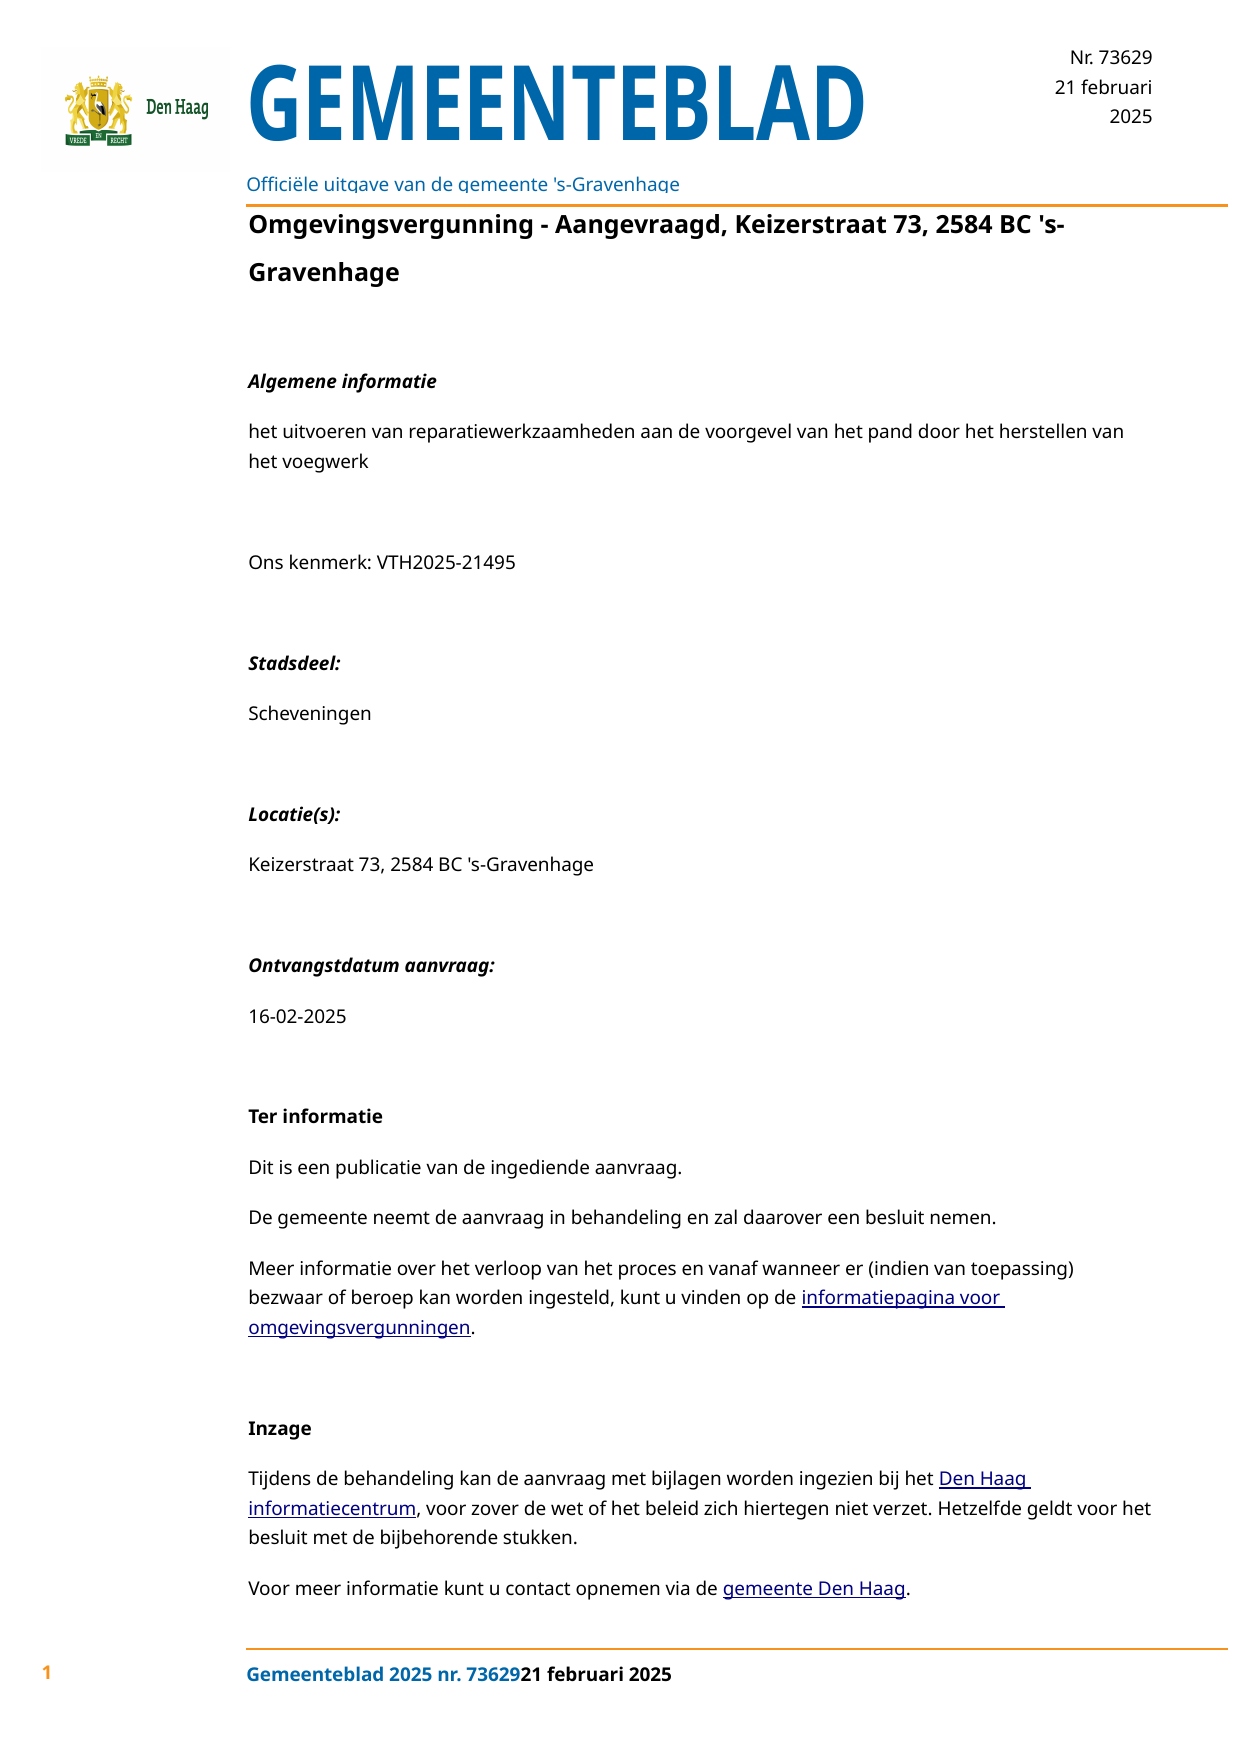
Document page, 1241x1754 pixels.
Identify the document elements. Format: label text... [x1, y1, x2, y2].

text Locatie(s): [248, 801, 1152, 827]
text Keizerstraat 73, 2584 BC 's-Gravenhage [248, 852, 1152, 877]
text Dit is een publicatie van de ingediende aanvraag. [248, 1154, 1152, 1180]
text Ons kenmerk: VTH2025-21495 [248, 549, 1152, 575]
picture [41, 47, 231, 172]
text Voor meer informatie kunt u contact opnemen via de gemeente Den Haag. [248, 1575, 1152, 1601]
text Stadsdeel: [248, 650, 1152, 676]
text 16-02-2025 [248, 1003, 1152, 1029]
text Ter informatie [248, 1104, 1152, 1129]
text Inzage [248, 1415, 1152, 1441]
text Meer informatie over het verloop van het proces en vanaf wanneer er (indien van toepassing) bezwaar of beroep kan worden ingesteld, kunt u vinden op de informatiepagina voor omgevingsvergunningen. [248, 1255, 1152, 1340]
text Tijdens de behandeling kan de aanvraag met bijlagen worden ingezien bij het Den Haag informatiecentrum, voor zover de wet of het beleid zich hiertegen niet verzet. Hetzelfde geldt voor het besluit met de bijbehorende stukken. [248, 1465, 1152, 1550]
text Scheveningen [248, 700, 1152, 726]
text Ontvangstdatum aanvraag: [248, 952, 1152, 978]
text De gemeente neemt de aanvraag in behandeling en zal daarover een besluit nemen. [248, 1204, 1152, 1230]
text Omgevingsvergunning - Aangevraagd, Keizerstraat 73, 2584 BC 's-Gravenhage [248, 207, 1152, 288]
text Algemene informatie [248, 368, 1152, 394]
text het uitvoeren van reparatiewerkzaamheden aan de voorgevel van het pand door het herstellen van het voegwerk [248, 419, 1152, 474]
